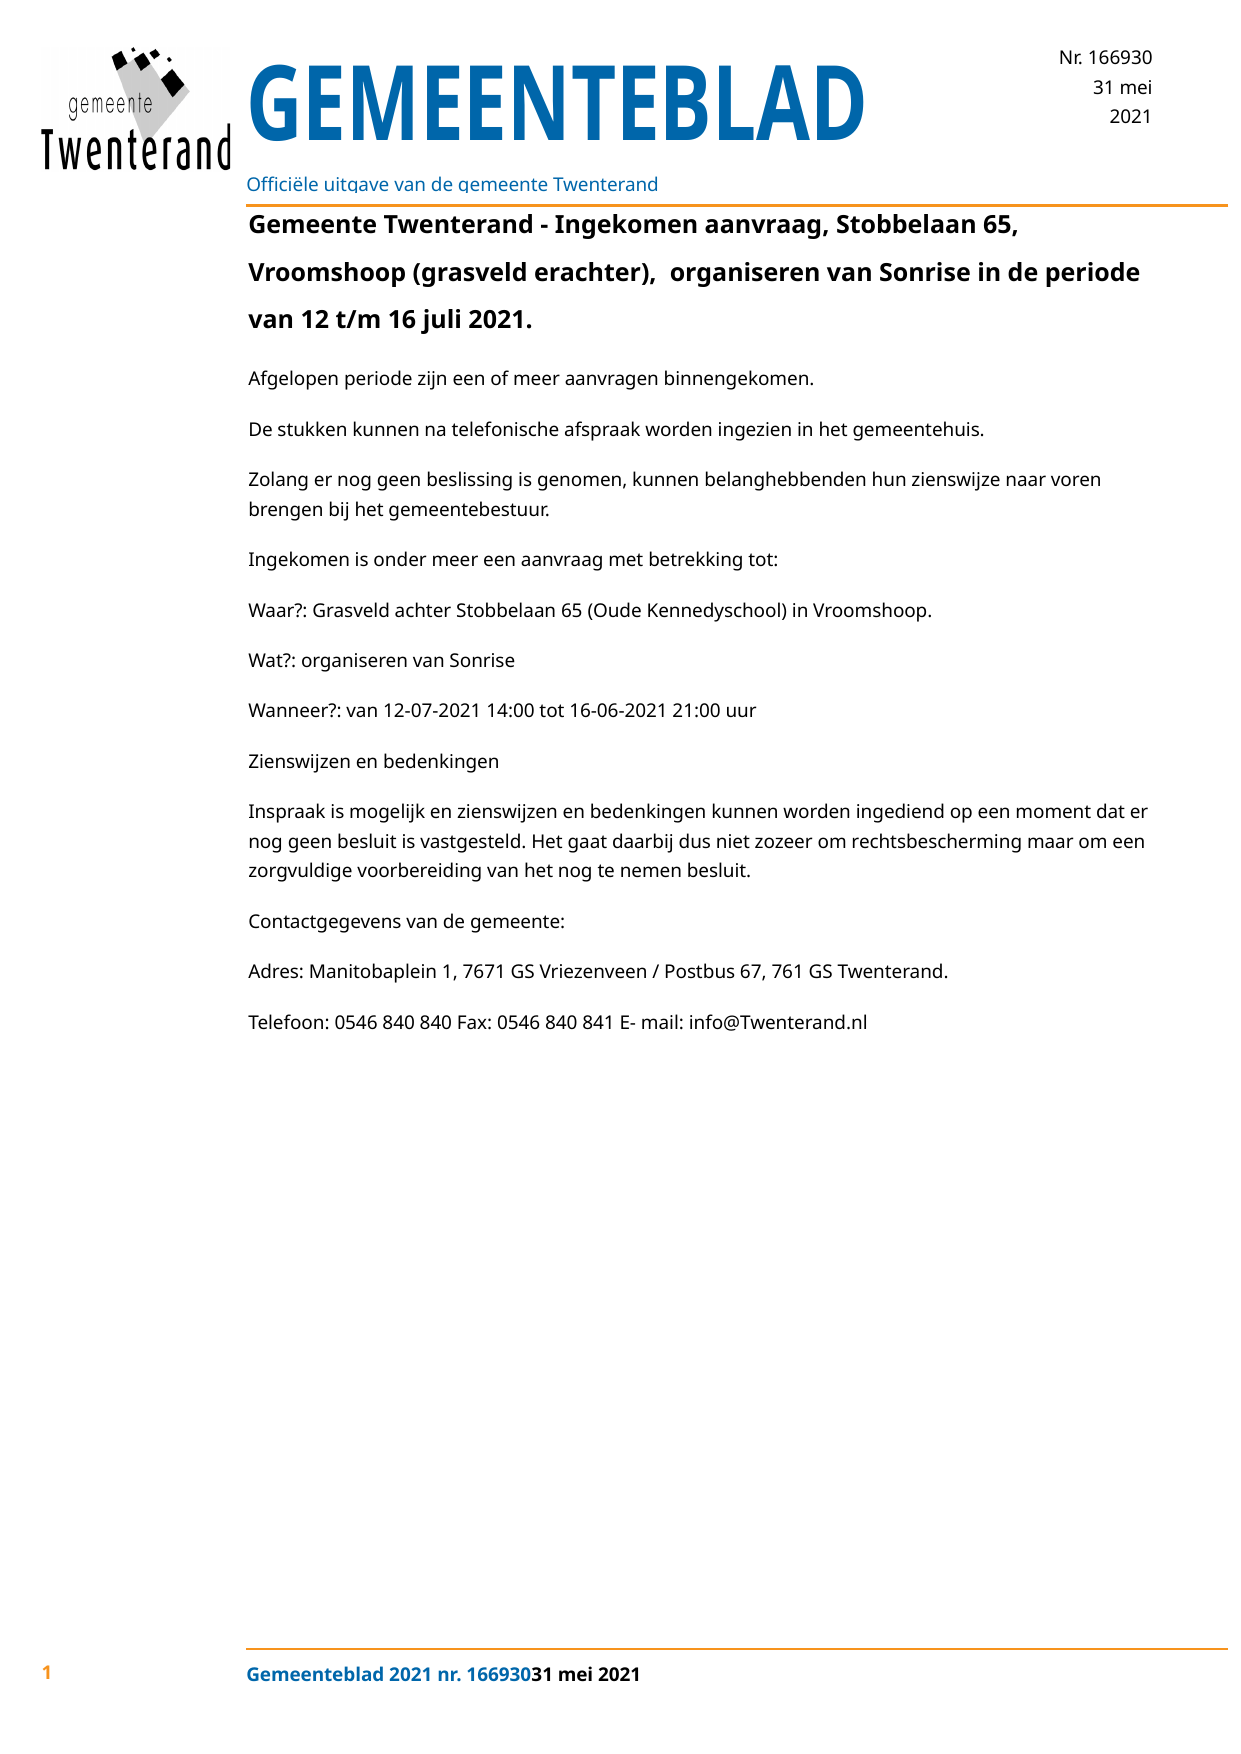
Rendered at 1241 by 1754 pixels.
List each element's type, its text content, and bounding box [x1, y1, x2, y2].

text Contactgegevens van de gemeente: [248, 908, 1152, 934]
text Wat?: organiseren van Sonrise [248, 647, 1152, 673]
text Inspraak is mogelijk en zienswijzen en bedenkingen kunnen worden ingediend op een moment dat er nog geen besluit is vastgesteld. Het gaat daarbij dus niet zozeer om rechtsbescherming maar om een zorgvuldige voorbereiding van het nog te nemen besluit. [248, 798, 1152, 883]
text Afgelopen periode zijn een of meer aanvragen binnengekomen. [248, 366, 1152, 391]
text Ingekomen is onder meer een aanvraag met betrekking tot: [248, 546, 1152, 572]
text De stukken kunnen na telefonische afspraak worden ingezien in het gemeentehuis. [248, 416, 1152, 442]
text Telefoon: 0546 840 840 Fax: 0546 840 841 E- mail: info@Twenterand.nl [248, 1009, 1152, 1034]
text Adres: Manitobaplein 1, 7671 GS Vriezenveen / Postbus 67, 761 GS Twenterand. [248, 958, 1152, 984]
text Zolang er nog geen beslissing is genomen, kunnen belanghebbenden hun zienswijze naar voren brengen bij het gemeentebestuur. [248, 466, 1152, 522]
text Zienswijzen en bedenkingen [248, 748, 1152, 774]
picture [41, 47, 231, 172]
text Waar?: Grasveld achter Stobbelaan 65 (Oude Kennedyschool) in Vroomshoop. [248, 597, 1152, 622]
text Gemeente Twenterand - Ingekomen aanvraag, Stobbelaan 65, Vroomshoop (grasveld erachter), organiseren van Sonrise in de periode van 12 t/m 16 juli 2021. [248, 207, 1152, 336]
text Wanneer?: van 12-07-2021 14:00 tot 16-06-2021 21:00 uur [248, 698, 1152, 723]
